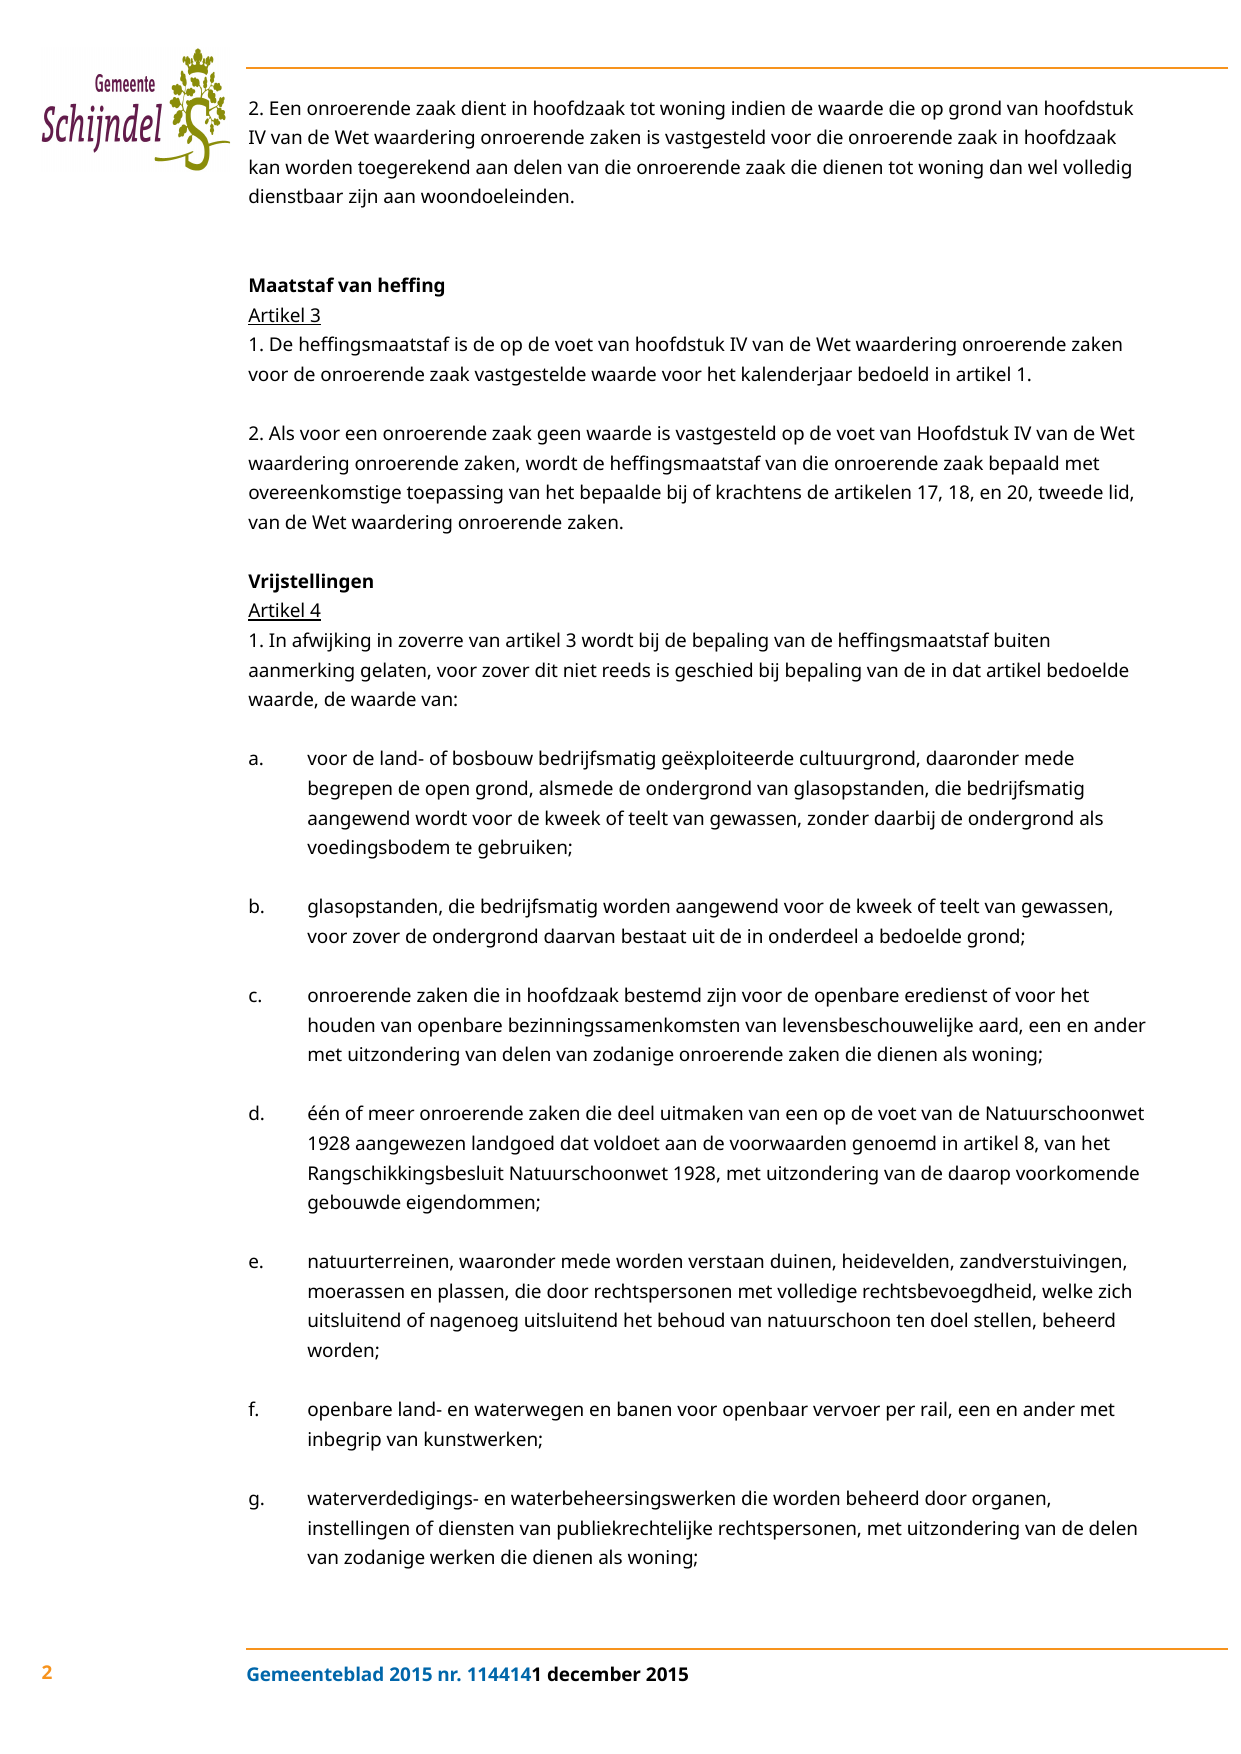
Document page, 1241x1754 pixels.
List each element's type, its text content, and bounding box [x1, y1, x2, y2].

text Artikel 3 [248, 302, 1152, 328]
text 2. Als voor een onroerende zaak geen waarde is vastgesteld op de voet van Hoofdstuk IV van de Wet waardering onroerende zaken, wordt de heffingsmaatstaf van die onroerende zaak bepaald met overeenkomstige toepassing van het bepaalde bij of krachtens de artikelen 17, 18, en 20, tweede lid, van de Wet waardering onroerende zaken. [248, 420, 1152, 535]
picture [41, 47, 231, 172]
text Vrijstellingen [248, 568, 1152, 594]
list waterverdedigings- en waterbeheersingswerken die worden beheerd door organen, instellingen of diensten van publiekrechtelijke rechtspersonen, met uitzondering van de delen van zodanige werken die dienen als woning; [248, 1485, 1152, 1570]
list natuurterreinen, waaronder mede worden verstaan duinen, heidevelden, zandverstuivingen, moerassen en plassen, die door rechtspersonen met volledige rechtsbevoegdheid, welke zich uitsluitend of nagenoeg uitsluitend het behoud van natuurschoon ten doel stellen, beheerd worden; [248, 1248, 1152, 1363]
text 1. In afwijking in zoverre van artikel 3 wordt bij de bepaling van de heffingsmaatstaf buiten aanmerking gelaten, voor zover dit niet reeds is geschied bij bepaling van de in dat artikel bedoelde waarde, de waarde van: [248, 627, 1152, 712]
list openbare land- en waterwegen en banen voor openbaar vervoer per rail, een en ander met inbegrip van kunstwerken; [248, 1396, 1152, 1452]
text Maatstaf van heffing [248, 272, 1152, 298]
list voor de land- of bosbouw bedrijfsmatig geëxploiteerde cultuurgrond, daaronder mede begrepen de open grond, alsmede de ondergrond van glasopstanden, die bedrijfsmatig aangewend wordt voor de kweek of teelt van gewassen, zonder daarbij de ondergrond als voedingsbodem te gebruiken; [248, 746, 1152, 860]
text Artikel 4 [248, 598, 1152, 623]
text 2. Een onroerende zaak dient in hoofdzaak tot woning indien de waarde die op grond van hoofdstuk IV van de Wet waardering onroerende zaken is vastgesteld voor die onroerende zaak in hoofdzaak kan worden toegerekend aan delen van die onroerende zaak die dienen tot woning dan wel volledig dienstbaar zijn aan woondoeleinden. [248, 95, 1152, 209]
text 1. De heffingsmaatstaf is de op de voet van hoofdstuk IV van de Wet waardering onroerende zaken voor de onroerende zaak vastgestelde waarde voor het kalenderjaar bedoeld in artikel 1. [248, 331, 1152, 387]
list onroerende zaken die in hoofdzaak bestemd zijn voor de openbare eredienst of voor het houden van openbare bezinningssamenkomsten van levensbeschouwelijke aard, een en ander met uitzondering van delen van zodanige onroerende zaken die dienen als woning; [248, 982, 1152, 1067]
list één of meer onroerende zaken die deel uitmaken van een op de voet van de Natuurschoonwet 1928 aangewezen landgoed dat voldoet aan de voorwaarden genoemd in artikel 8, van het Rangschikkingsbesluit Natuurschoonwet 1928, met uitzondering van de daarop voorkomende gebouwde eigendommen; [248, 1101, 1152, 1215]
list glasopstanden, die bedrijfsmatig worden aangewend voor de kweek of teelt van gewassen, voor zover de ondergrond daarvan bestaat uit de in onderdeel a bedoelde grond; [248, 893, 1152, 949]
